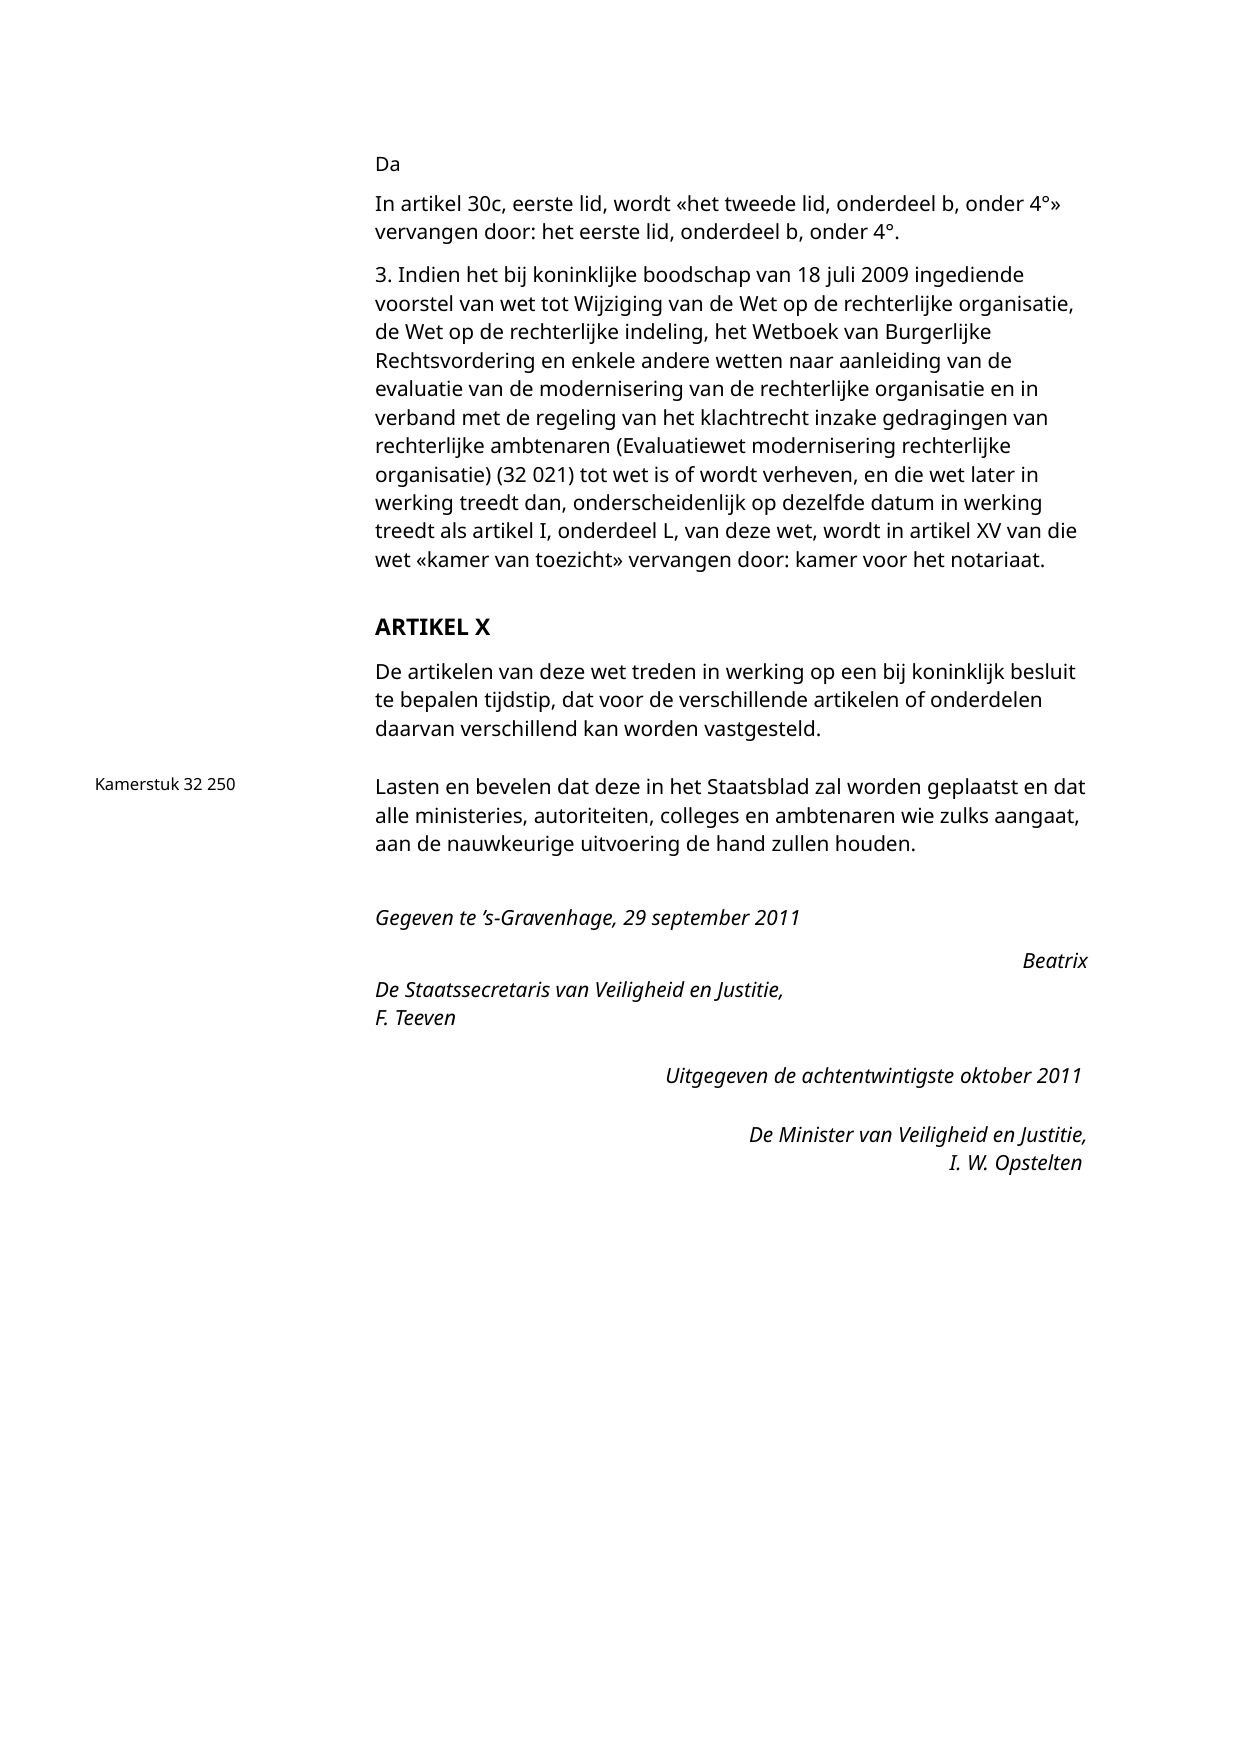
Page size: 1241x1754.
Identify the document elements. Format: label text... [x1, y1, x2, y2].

text De artikelen van deze wet treden in werking op een bij koninklijk besluit te bepalen tijdstip, dat voor de verschillende artikelen of onderdelen daarvan verschillend kan worden vastgesteld. [375, 657, 1090, 742]
subtitle ARTIKEL X [375, 611, 1090, 642]
text Lasten en bevelen dat deze in het Staatsblad zal worden geplaatst en dat alle ministeries, autoriteiten, colleges en ambtenaren wie zulks aangaat, aan de nauwkeurige uitvoering de hand zullen houden. [375, 772, 1090, 858]
text F. Teeven [375, 1003, 1090, 1032]
text 3. Indien het bij koninklijke boodschap van 18 juli 2009 ingediende voorstel van wet tot Wijziging van de Wet op de rechterlijke organisatie, de Wet op de rechterlijke indeling, het Wetboek van Burgerlijke Rechtsvordering en enkele andere wetten naar aanleiding van de evaluatie van de modernisering van de rechterlijke organisatie en in verband met de regeling van het klachtrecht inzake gedragingen van rechterlijke ambtenaren (Evaluatiewet modernisering rechterlijke organisatie) (32 021) tot wet is of wordt verheven, en die wet later in werking treedt dan, onderscheidenlijk op dezelfde datum in werking treedt als artikel I, onderdeel L, van deze wet, wordt in artikel XV van die wet «kamer van toezicht» vervangen door: kamer voor het notariaat. [375, 261, 1090, 573]
text Beatrix [375, 946, 1090, 975]
text De Minister van Veiligheid en Justitie, [375, 1120, 1090, 1148]
text Gegeven te ’s-Gravenhage, 29 september 2011 [375, 903, 1090, 931]
text De Staatssecretaris van Veiligheid en Justitie, [375, 975, 1090, 1003]
text Kamerstuk 32 250 [94, 772, 328, 795]
text In artikel 30c, eerste lid, wordt «het tweede lid, onderdeel b, onder 4°» vervangen door: het eerste lid, onderdeel b, onder 4°. [375, 189, 1090, 246]
text Uitgegeven de achtentwintigste oktober 2011 [375, 1062, 1090, 1090]
text I. W. Opstelten [375, 1148, 1090, 1177]
text Da [375, 150, 1090, 177]
